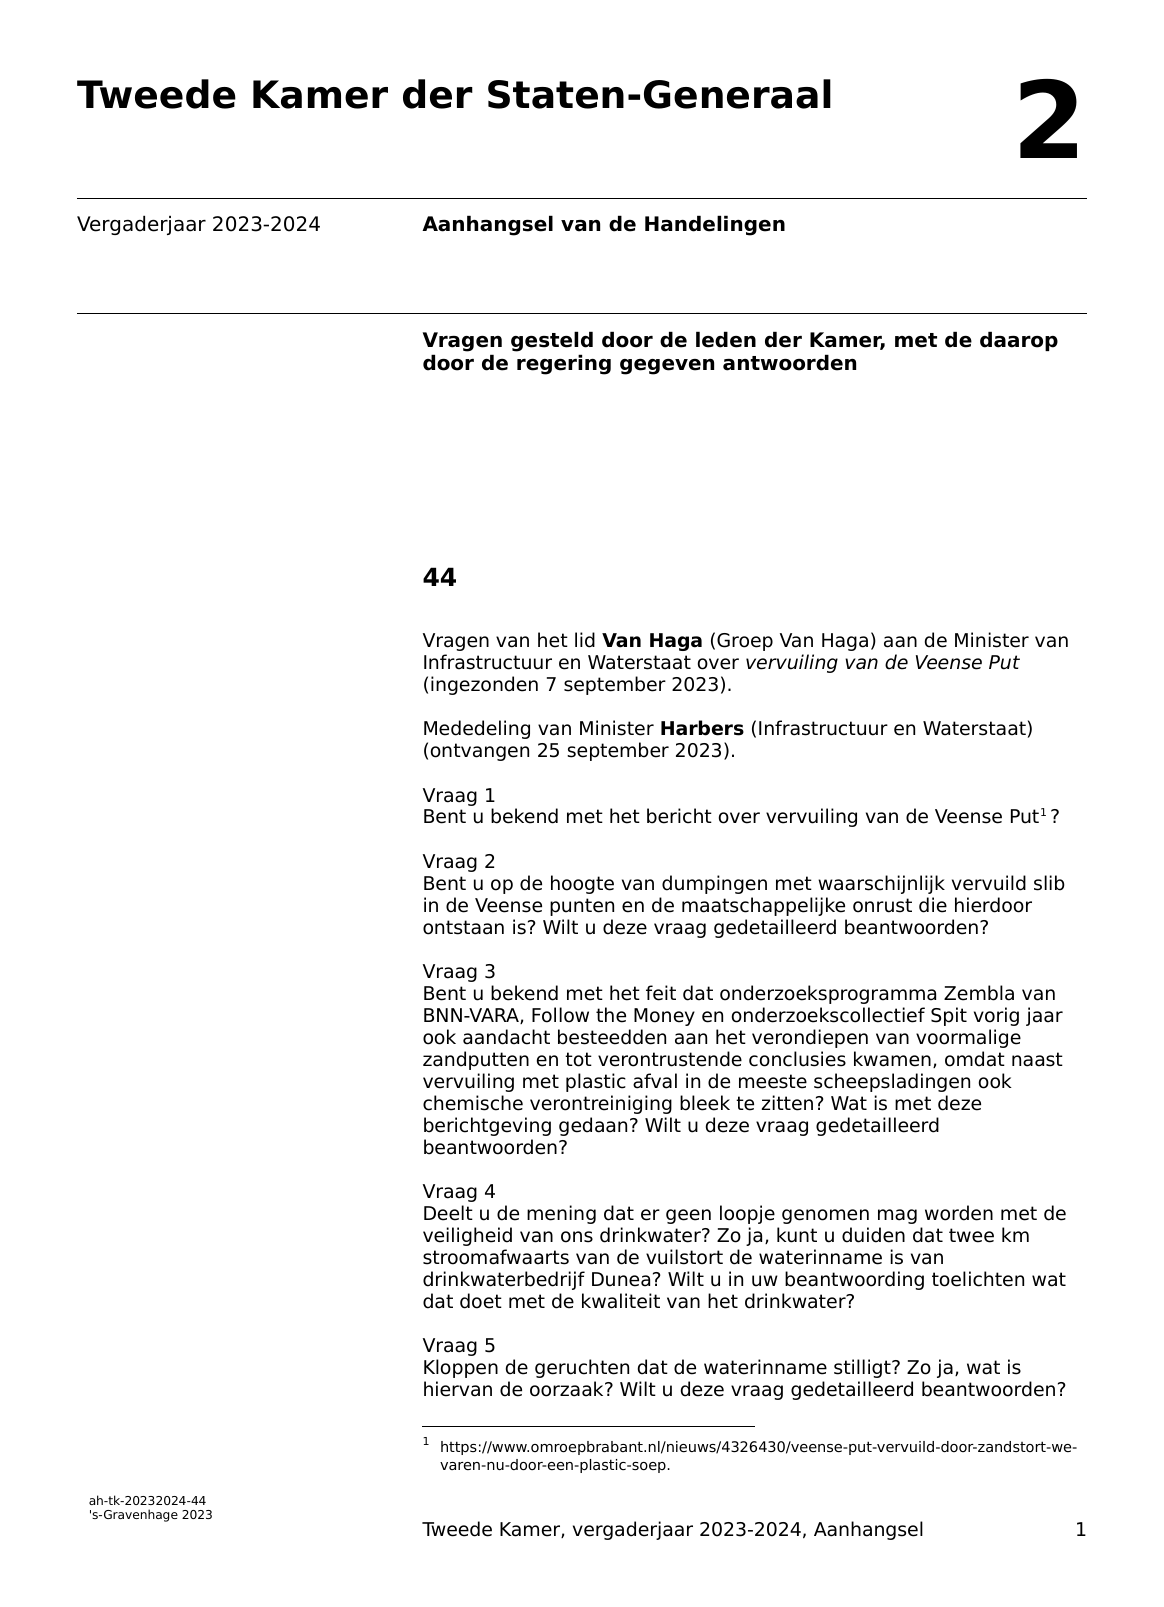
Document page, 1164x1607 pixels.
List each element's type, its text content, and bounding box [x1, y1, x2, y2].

table_header 2 [886, 59, 1087, 198]
text Vragen van het lid Van Haga (Groep Van Haga) aan de Minister van Infrastructuur en Waterstaat over vervuiling van de Veense Put (ingezonden 7 september 2023). [422, 630, 1087, 696]
text 44 [422, 563, 1087, 592]
text Vraag 5 [422, 1335, 1087, 1357]
text Bent u bekend met het bericht over vervuiling van de Veense Put? [422, 806, 1087, 828]
text Deelt u de mening dat er geen loopje genomen mag worden met de veiligheid van ons drinkwater? Zo ja, kunt u duiden dat twee km stroomafwaarts van de vuilstort de waterinname is van drinkwaterbedrijf Dunea? Wilt u in uw beantwoording toelichten wat dat doet met de kwaliteit van het drinkwater? [422, 1203, 1087, 1313]
text Vraag 1 [422, 784, 1087, 806]
table_cell [77, 314, 422, 375]
text ah-tk-20232024-44 [88, 1494, 323, 1508]
text Vraag 2 [422, 851, 1087, 873]
table_cell Aanhangsel van de Handelingen [422, 199, 1087, 313]
table_cell Vergaderjaar 2023-2024 [77, 199, 422, 313]
table_header Tweede Kamer der Staten-Generaal [77, 59, 886, 198]
text Mededeling van Minister Harbers (Infrastructuur en Waterstaat) (ontvangen 25 september 2023). [422, 718, 1087, 762]
text Bent u op de hoogte van dumpingen met waarschijnlijk vervuild slib in de Veense punten en de maatschappelijke onrust die hierdoor ontstaan is? Wilt u deze vraag gedetailleerd beantwoorden? [422, 873, 1087, 938]
text https://www.omroepbrabant.nl/nieuws/4326430/veense-put-vervuild-door-zandstort-we-varen-nu-door-een-plastic-soep. [422, 1435, 1087, 1474]
text 's-Gravenhage 2023 [88, 1508, 323, 1522]
table_cell Vragen gesteld door de leden der Kamer, met de daarop door de regering gegeven antwoorden [422, 314, 1087, 375]
text Kloppen de geruchten dat de waterinname stilligt? Zo ja, wat is hiervan de oorzaak? Wilt u deze vraag gedetailleerd beantwoorden? [422, 1357, 1087, 1401]
text Vraag 3 [422, 961, 1087, 983]
text Bent u bekend met het feit dat onderzoeksprogramma Zembla van BNN-VARA, Follow the Money en onderzoekscollectief Spit vorig jaar ook aandacht besteedden aan het verondiepen van voormalige zandputten en tot verontrustende conclusies kwamen, omdat naast vervuiling met plastic afval in de meeste scheepsladingen ook chemische verontreiniging bleek te zitten? Wat is met deze berichtgeving gedaan? Wilt u deze vraag gedetailleerd beantwoorden? [422, 983, 1087, 1158]
text Vraag 4 [422, 1181, 1087, 1203]
